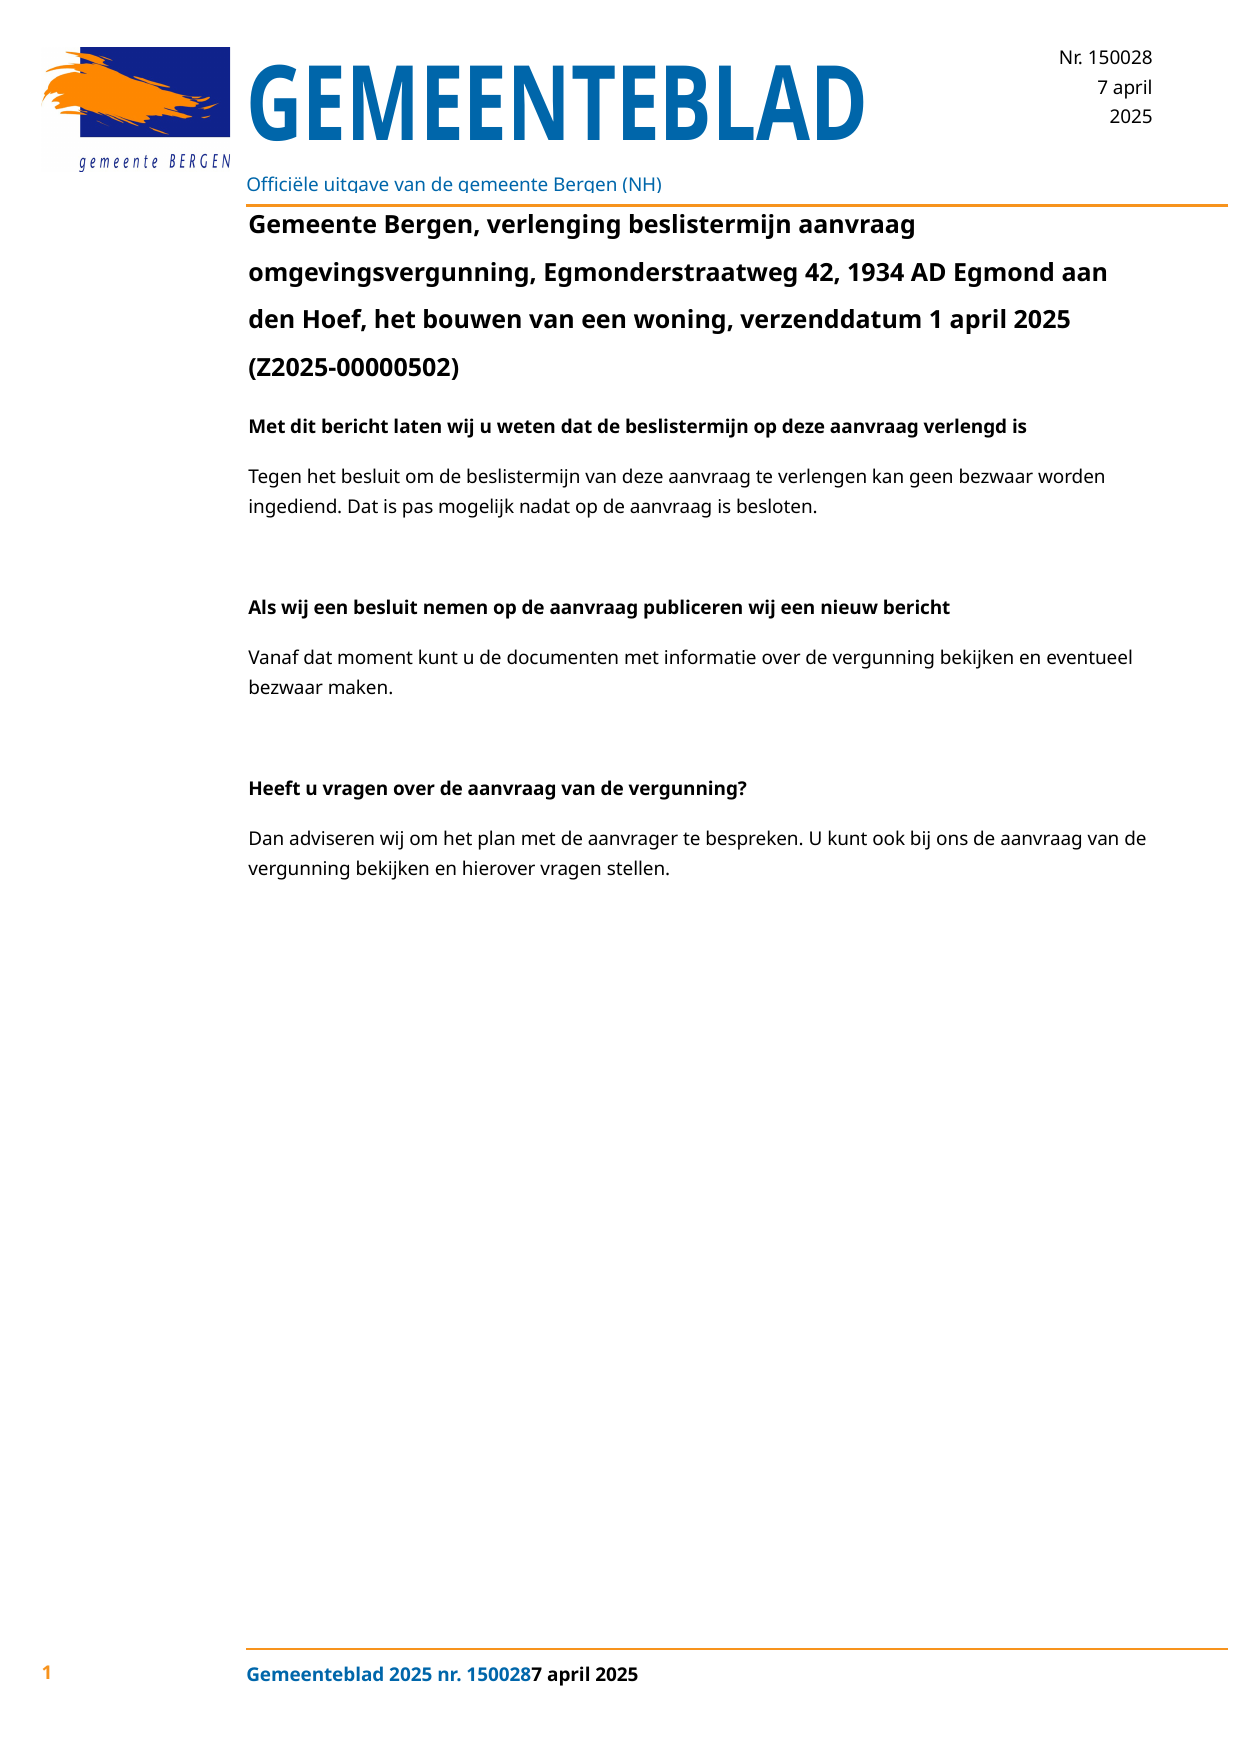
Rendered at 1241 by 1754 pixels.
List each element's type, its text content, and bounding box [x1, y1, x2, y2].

text Vanaf dat moment kunt u de documenten met informatie over de vergunning bekijken en eventueel bezwaar maken. [248, 644, 1152, 700]
picture [41, 47, 231, 172]
text Dan adviseren wij om het plan met de aanvrager te bespreken. U kunt ook bij ons de aanvraag van de vergunning bekijken en hierover vragen stellen. [248, 825, 1152, 881]
text Heeft u vragen over de aanvraag van de vergunning? [248, 775, 1152, 801]
text Met dit bericht laten wij u weten dat de beslistermijn op deze aanvraag verlengd is [248, 413, 1152, 439]
text Tegen het besluit om de beslistermijn van deze aanvraag te verlengen kan geen bezwaar worden ingediend. Dat is pas mogelijk nadat op de aanvraag is besloten. [248, 463, 1152, 519]
text Als wij een besluit nemen op de aanvraag publiceren wij een nieuw bericht [248, 594, 1152, 620]
text Gemeente Bergen, verlenging beslistermijn aanvraag omgevingsvergunning, Egmonderstraatweg 42, 1934 AD Egmond aan den Hoef, het bouwen van een woning, verzenddatum 1 april 2025 (Z2025-00000502) [248, 207, 1152, 384]
